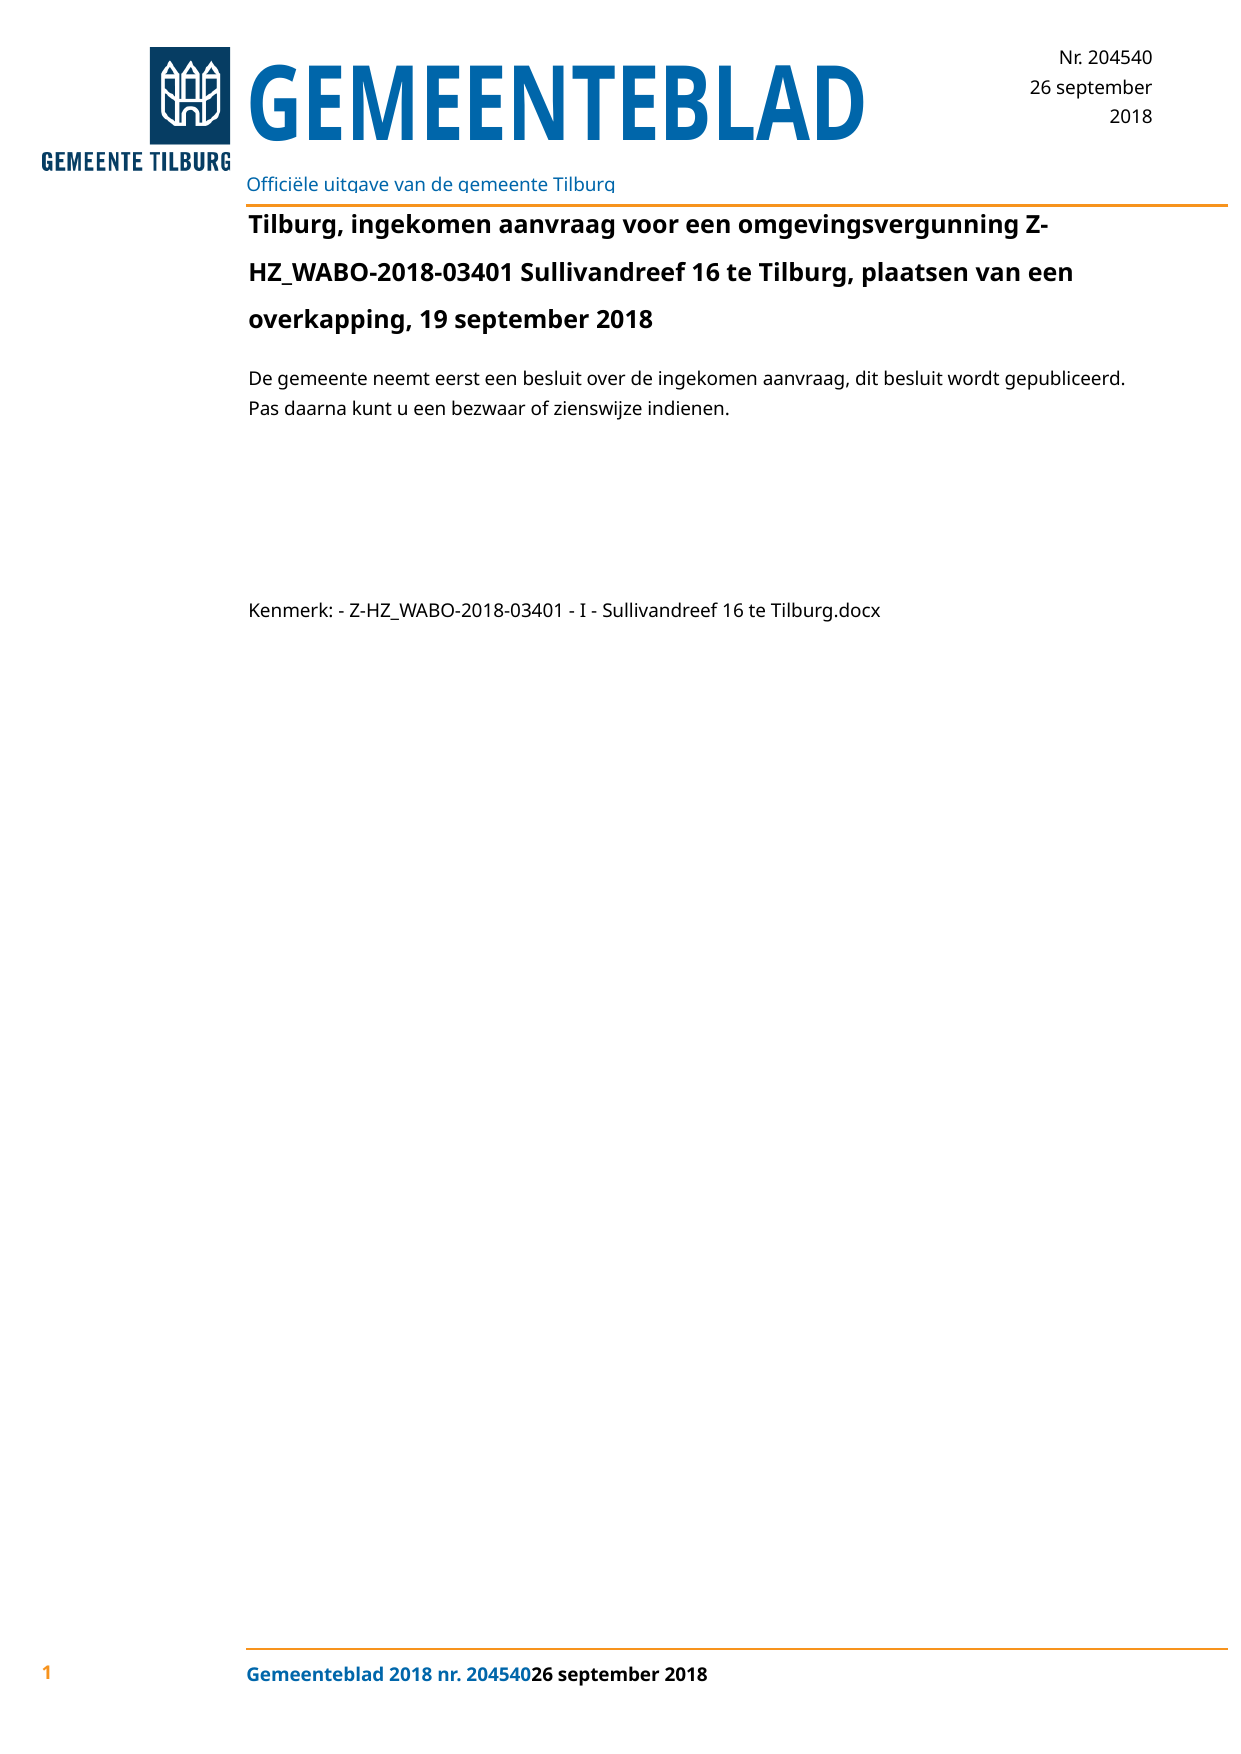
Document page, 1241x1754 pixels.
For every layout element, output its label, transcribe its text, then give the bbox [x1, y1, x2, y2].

picture [41, 47, 231, 172]
text Kenmerk: - Z-HZ_WABO-2018-03401 - I - Sullivandreef 16 te Tilburg.docx [248, 597, 1152, 622]
text De gemeente neemt eerst een besluit over de ingekomen aanvraag, dit besluit wordt gepubliceerd. Pas daarna kunt u een bezwaar of zienswijze indienen. [248, 366, 1152, 421]
text Tilburg, ingekomen aanvraag voor een omgevingsvergunning Z-HZ_WABO-2018-03401 Sullivandreef 16 te Tilburg, plaatsen van een overkapping, 19 september 2018 [248, 207, 1152, 336]
